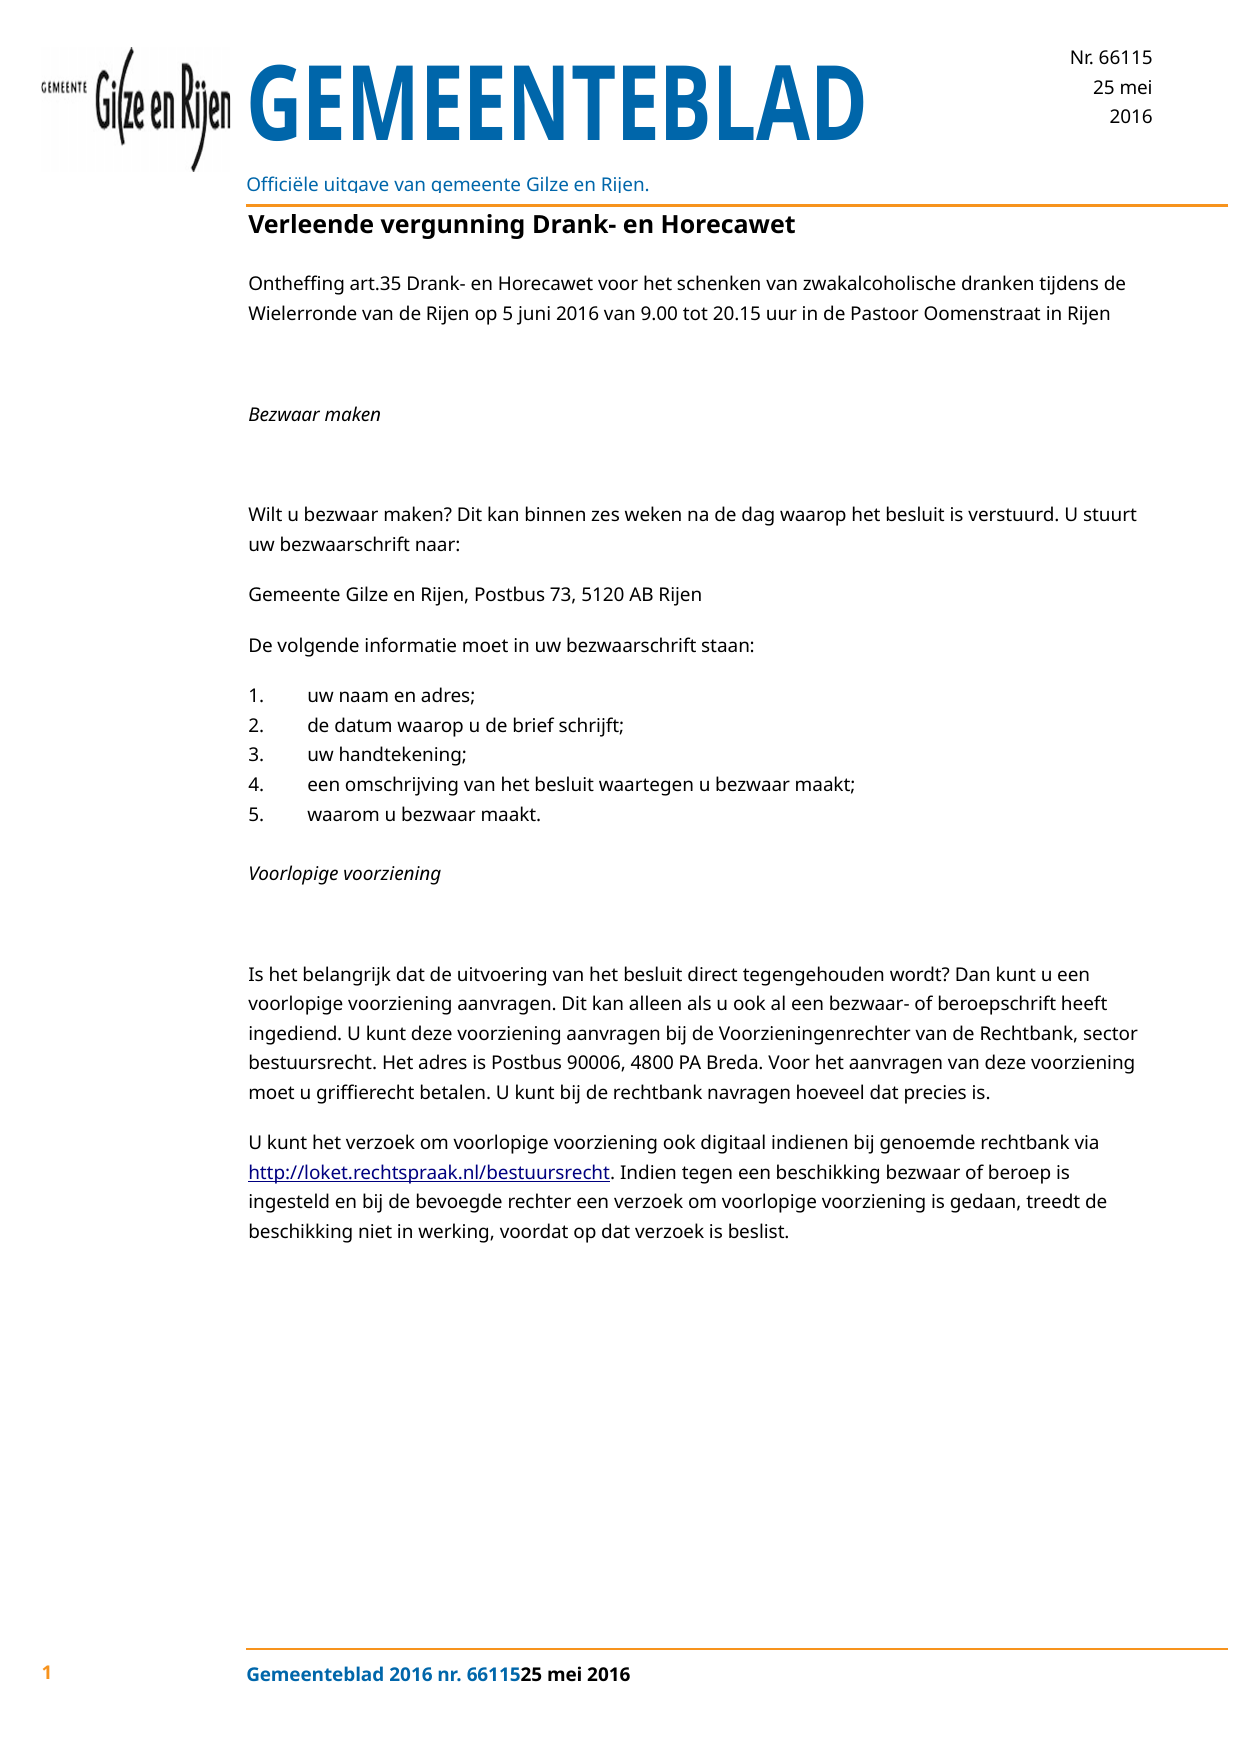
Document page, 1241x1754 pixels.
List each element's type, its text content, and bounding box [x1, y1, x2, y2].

text Wilt u bezwaar maken? Dit kan binnen zes weken na de dag waarop het besluit is verstuurd. U stuurt uw bezwaarschrift naar: [248, 502, 1152, 557]
text Bezwaar maken [248, 401, 1152, 426]
text Is het belangrijk dat de uitvoering van het besluit direct tegengehouden wordt? Dan kunt u een voorlopige voorziening aanvragen. Dit kan alleen als u ook al een bezwaar- of beroepschrift heeft ingediend. U kunt deze voorziening aanvragen bij de Voorzieningenrechter van de Rechtbank, sector bestuursrecht. Het adres is Postbus 90006, 4800 PA Breda. Voor het aanvragen van deze voorziening moet u griffierecht betalen. U kunt bij de rechtbank navragen hoeveel dat precies is. [248, 961, 1152, 1105]
list de datum waarop u de brief schrijft; [248, 712, 1152, 738]
list een omschrijving van het besluit waartegen u bezwaar maakt; [248, 771, 1152, 797]
list uw naam en adres; [248, 682, 1152, 708]
picture [41, 47, 231, 172]
text Voorlopige voorziening [248, 860, 1152, 886]
text De volgende informatie moet in uw bezwaarschrift staan: [248, 632, 1152, 658]
text Verleende vergunning Drank- en Horecawet [248, 207, 1152, 241]
list uw handtekening; [248, 742, 1152, 767]
text Gemeente Gilze en Rijen, Postbus 73, 5120 AB Rijen [248, 582, 1152, 607]
list waarom u bezwaar maakt. [248, 801, 1152, 826]
text U kunt het verzoek om voorlopige voorziening ook digitaal indienen bij genoemde rechtbank via http://loket.rechtspraak.nl/bestuursrecht. Indien tegen een beschikking bezwaar of beroep is ingesteld en bij de bevoegde rechter een verzoek om voorlopige voorziening is gedaan, treedt de beschikking niet in werking, voordat op dat verzoek is beslist. [248, 1129, 1152, 1244]
text Ontheffing art.35 Drank- en Horecawet voor het schenken van zwakalcoholische dranken tijdens de Wielerronde van de Rijen op 5 juni 2016 van 9.00 tot 20.15 uur in de Pastoor Oomenstraat in Rijen [248, 270, 1152, 326]
